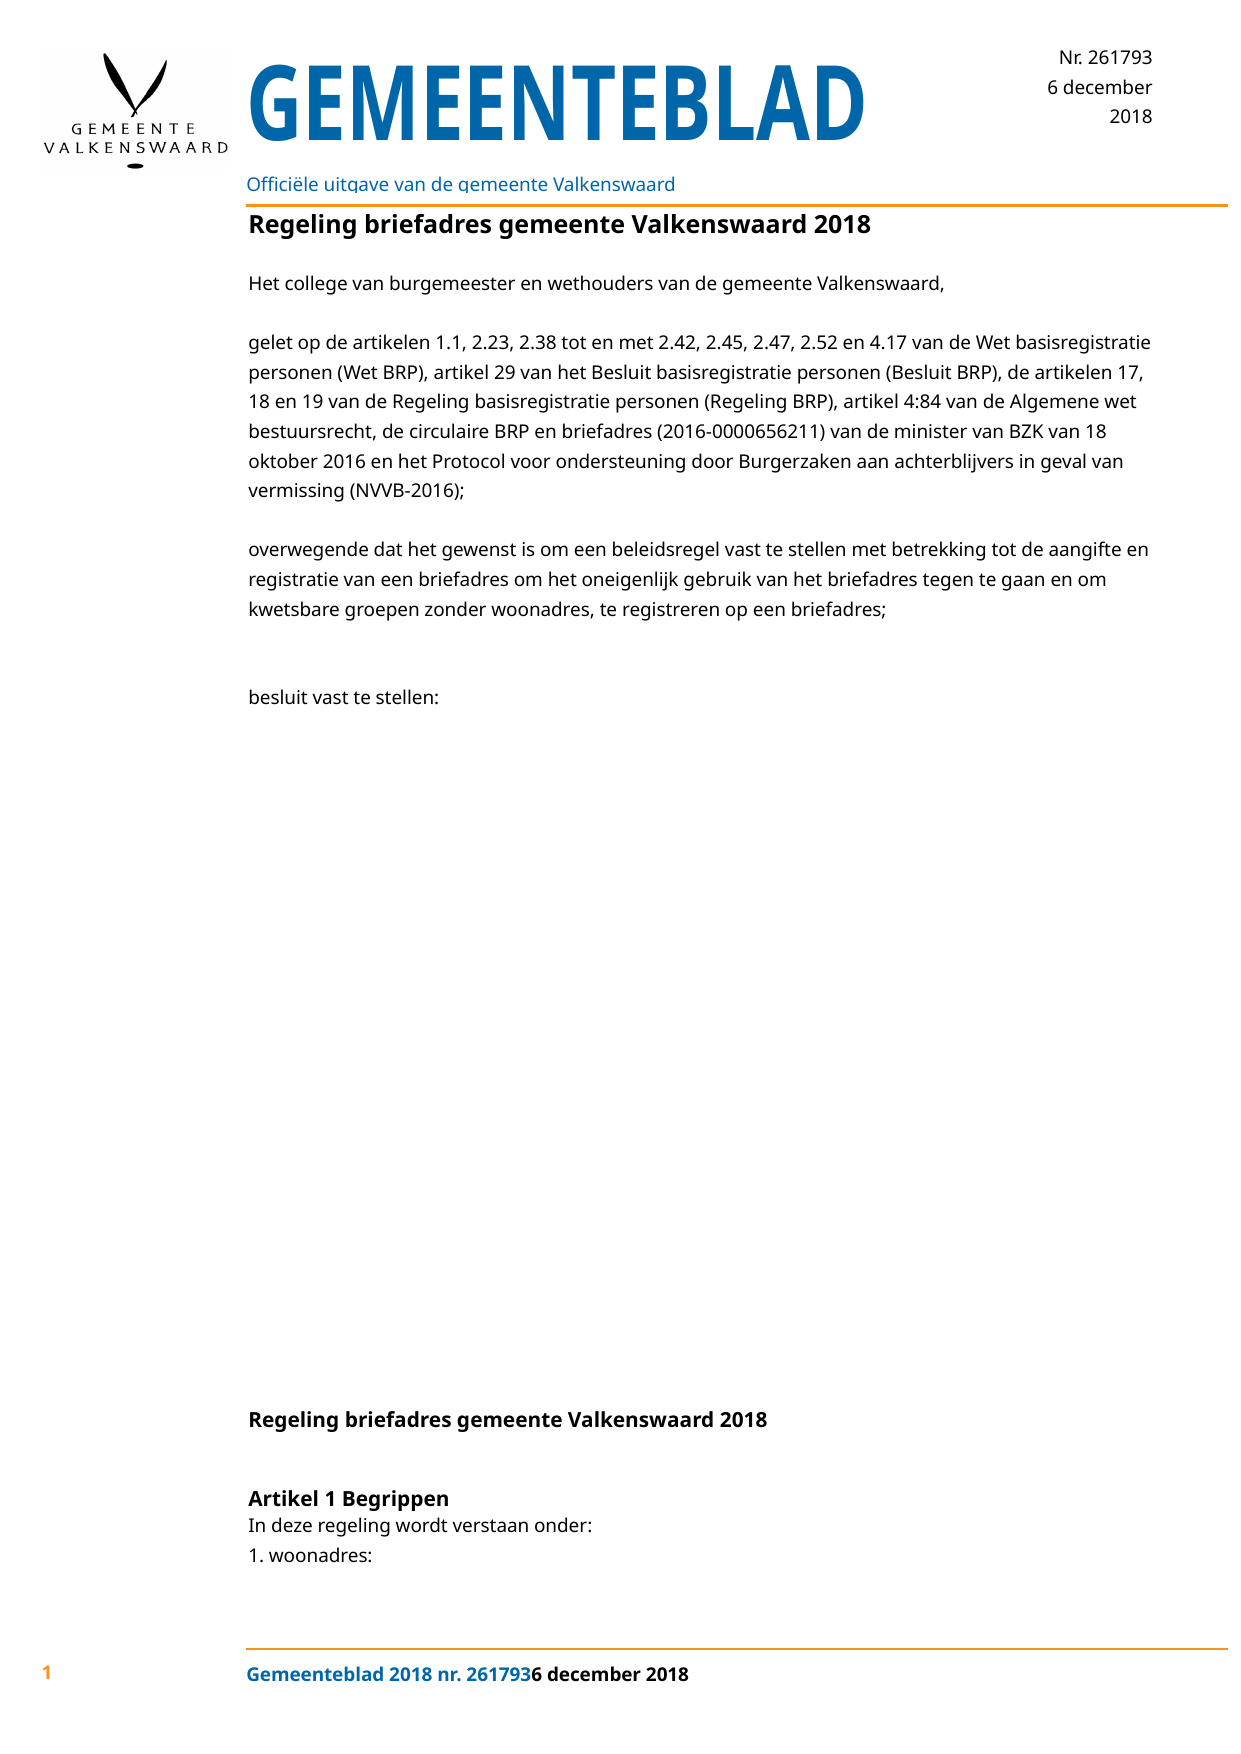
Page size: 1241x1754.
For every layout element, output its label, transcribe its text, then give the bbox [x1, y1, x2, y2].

picture [41, 47, 231, 172]
text Regeling briefadres gemeente Valkenswaard 2018 [248, 1405, 1152, 1434]
text Artikel 1 Begrippen [248, 1484, 1152, 1513]
text 1. woonadres: [248, 1542, 1152, 1568]
text Het college van burgemeester en wethouders van de gemeente Valkenswaard, [248, 270, 1152, 296]
text overwegende dat het gewenst is om een beleidsregel vast te stellen met betrekking tot de aangifte en registratie van een briefadres om het oneigenlijk gebruik van het briefadres tegen te gaan en om kwetsbare groepen zonder woonadres, te registreren op een briefadres; [248, 537, 1152, 621]
text Regeling briefadres gemeente Valkenswaard 2018 [248, 207, 1152, 241]
text In deze regeling wordt verstaan onder: [248, 1513, 1152, 1538]
text besluit vast te stellen: [248, 684, 1152, 710]
text gelet op de artikelen 1.1, 2.23, 2.38 tot en met 2.42, 2.45, 2.47, 2.52 en 4.17 van de Wet basisregistratie personen (Wet BRP), artikel 29 van het Besluit basisregistratie personen (Besluit BRP), de artikelen 17, 18 en 19 van de Regeling basisregistratie personen (Regeling BRP), artikel 4:84 van de Algemene wet bestuursrecht, de circulaire BRP en briefadres (2016-0000656211) van de minister van BZK van 18 oktober 2016 en het Protocol voor ondersteuning door Burgerzaken aan achterblijvers in geval van vermissing (NVVB-2016); [248, 329, 1152, 503]
